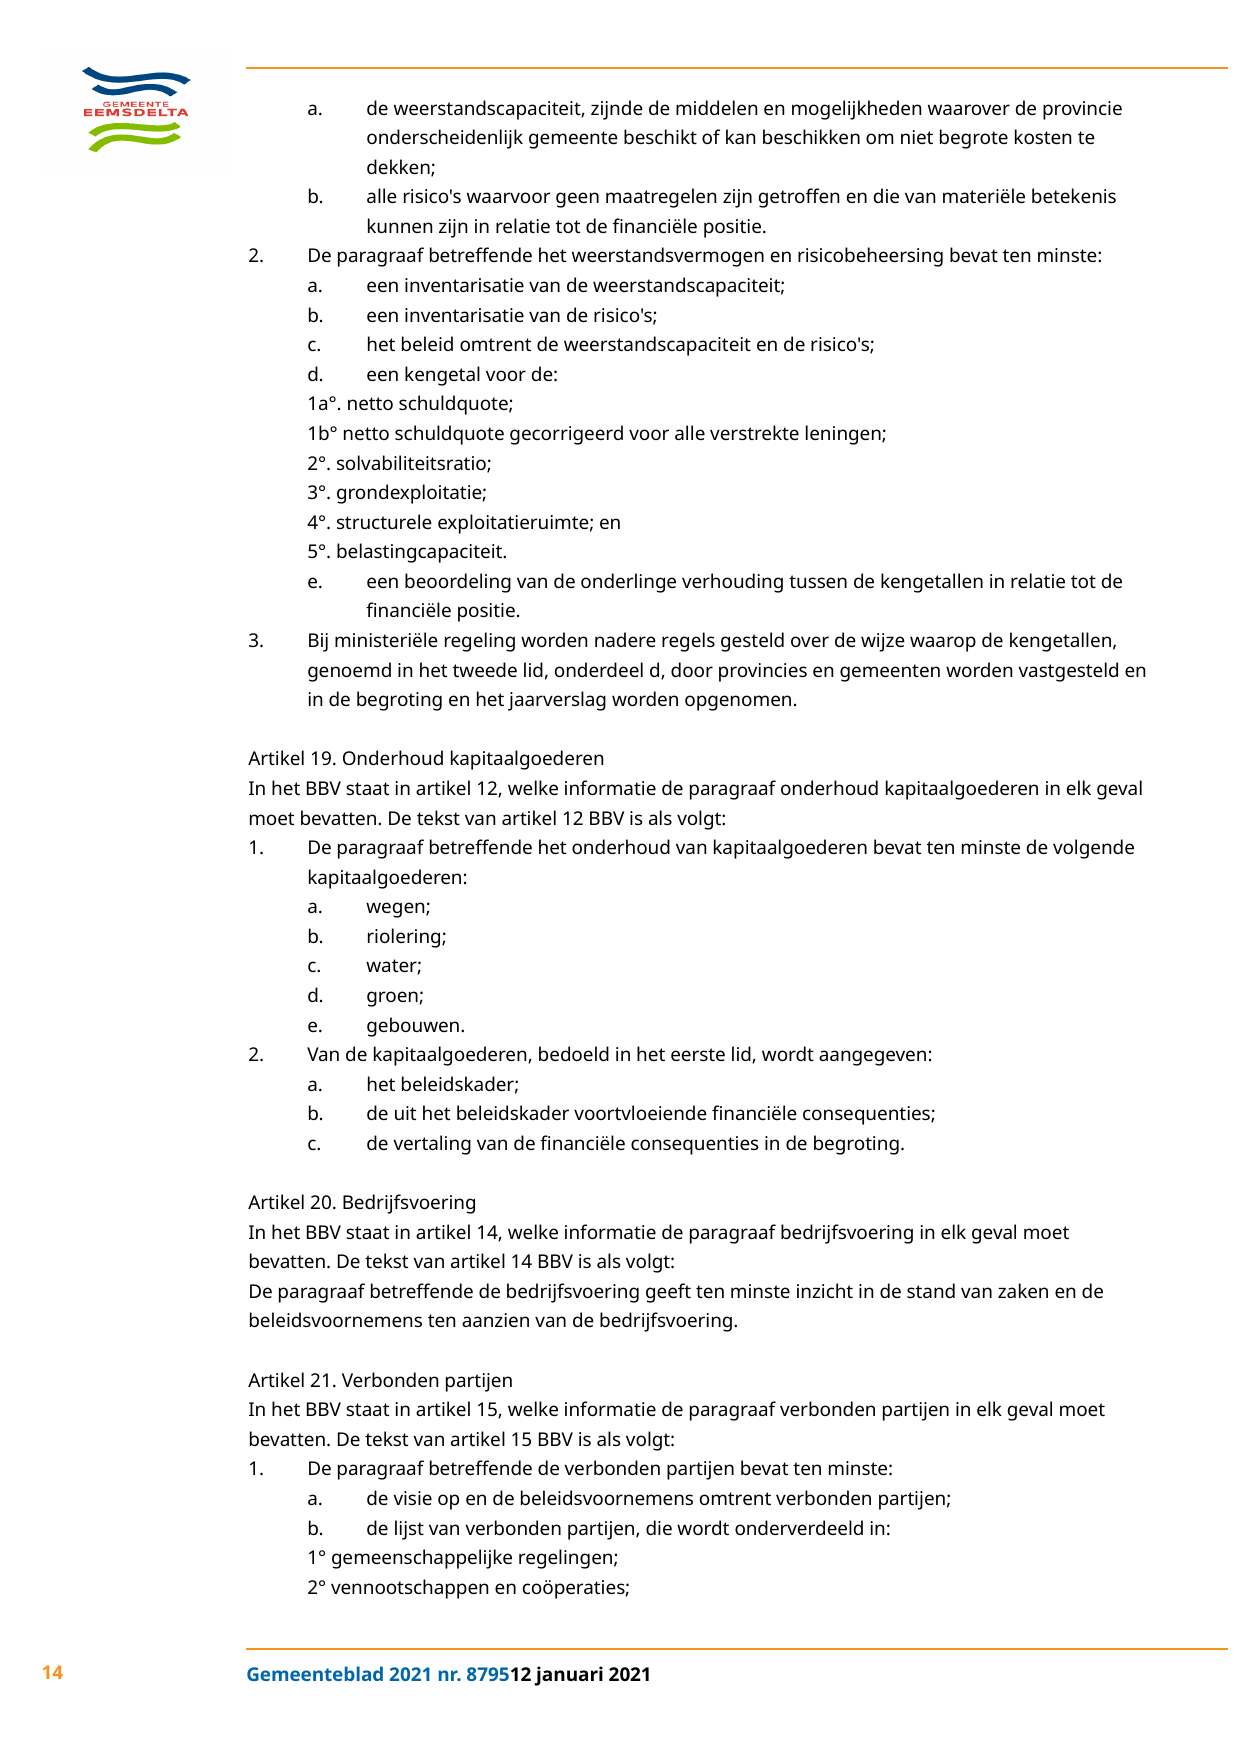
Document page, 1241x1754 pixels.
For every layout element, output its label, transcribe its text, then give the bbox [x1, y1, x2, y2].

list de uit het beleidskader voortvloeiende financiële consequenties; [307, 1101, 1152, 1126]
text De paragraaf betreffende de bedrijfsvoering geeft ten minste inzicht in de stand van zaken en de beleidsvoornemens ten aanzien van de bedrijfsvoering. [248, 1278, 1152, 1333]
list een inventarisatie van de weerstandscapaciteit; [307, 272, 1152, 298]
list De paragraaf betreffende het weerstandsvermogen en risicobeheersing bevat ten minste: [248, 243, 1152, 268]
list Bij ministeriële regeling worden nadere regels gesteld over de wijze waarop de kengetallen, genoemd in het tweede lid, onderdeel d, door provincies en gemeenten worden vastgesteld en in de begroting en het jaarverslag worden opgenomen. [248, 627, 1152, 712]
list 1a°. netto schuldquote; [248, 391, 1152, 416]
list water; [307, 953, 1152, 978]
list een beoordeling van de onderlinge verhouding tussen de kengetallen in relatie tot de financiële positie. [307, 568, 1152, 623]
list het beleid omtrent de weerstandscapaciteit en de risico's; [307, 331, 1152, 357]
text Artikel 21. Verbonden partijen [248, 1367, 1152, 1393]
text In het BBV staat in artikel 14, welke informatie de paragraaf bedrijfsvoering in elk geval moet bevatten. De tekst van artikel 14 BBV is als volgt: [248, 1219, 1152, 1274]
list riolering; [307, 923, 1152, 949]
list alle risico's waarvoor geen maatregelen zijn getroffen en die van materiële betekenis kunnen zijn in relatie tot de financiële positie. [307, 183, 1152, 239]
list groen; [307, 982, 1152, 1008]
list wegen; [307, 893, 1152, 919]
text In het BBV staat in artikel 15, welke informatie de paragraaf verbonden partijen in elk geval moet bevatten. De tekst van artikel 15 BBV is als volgt: [248, 1396, 1152, 1452]
list 2° vennootschappen en coöperaties; [248, 1574, 1152, 1600]
list gebouwen. [307, 1012, 1152, 1038]
list het beleidskader; [307, 1071, 1152, 1097]
list 5°. belastingcapaciteit. [248, 538, 1152, 564]
list 1b° netto schuldquote gecorrigeerd voor alle verstrekte leningen; [248, 420, 1152, 446]
list de visie op en de beleidsvoornemens omtrent verbonden partijen; [307, 1485, 1152, 1511]
list een kengetal voor de: [307, 361, 1152, 387]
picture [41, 47, 231, 172]
list 3°. grondexploitatie; [248, 479, 1152, 505]
text In het BBV staat in artikel 12, welke informatie de paragraaf onderhoud kapitaalgoederen in elk geval moet bevatten. De tekst van artikel 12 BBV is als volgt: [248, 775, 1152, 831]
list 1° gemeenschappelijke regelingen; [248, 1544, 1152, 1570]
text Artikel 19. Onderhoud kapitaalgoederen [248, 746, 1152, 771]
list een inventarisatie van de risico's; [307, 302, 1152, 328]
list De paragraaf betreffende de verbonden partijen bevat ten minste: [248, 1456, 1152, 1481]
list 2°. solvabiliteitsratio; [248, 450, 1152, 476]
text Artikel 20. Bedrijfsvoering [248, 1189, 1152, 1215]
list de lijst van verbonden partijen, die wordt onderverdeeld in: [307, 1515, 1152, 1541]
list 4°. structurele exploitatieruimte; en [248, 509, 1152, 535]
list de weerstandscapaciteit, zijnde de middelen en mogelijkheden waarover de provincie onderscheidenlijk gemeente beschikt of kan beschikken om niet begrote kosten te dekken; [307, 95, 1152, 180]
list Van de kapitaalgoederen, bedoeld in het eerste lid, wordt aangegeven: [248, 1041, 1152, 1067]
list De paragraaf betreffende het onderhoud van kapitaalgoederen bevat ten minste de volgende kapitaalgoederen: [248, 834, 1152, 890]
list de vertaling van de financiële consequenties in de begroting. [307, 1130, 1152, 1156]
